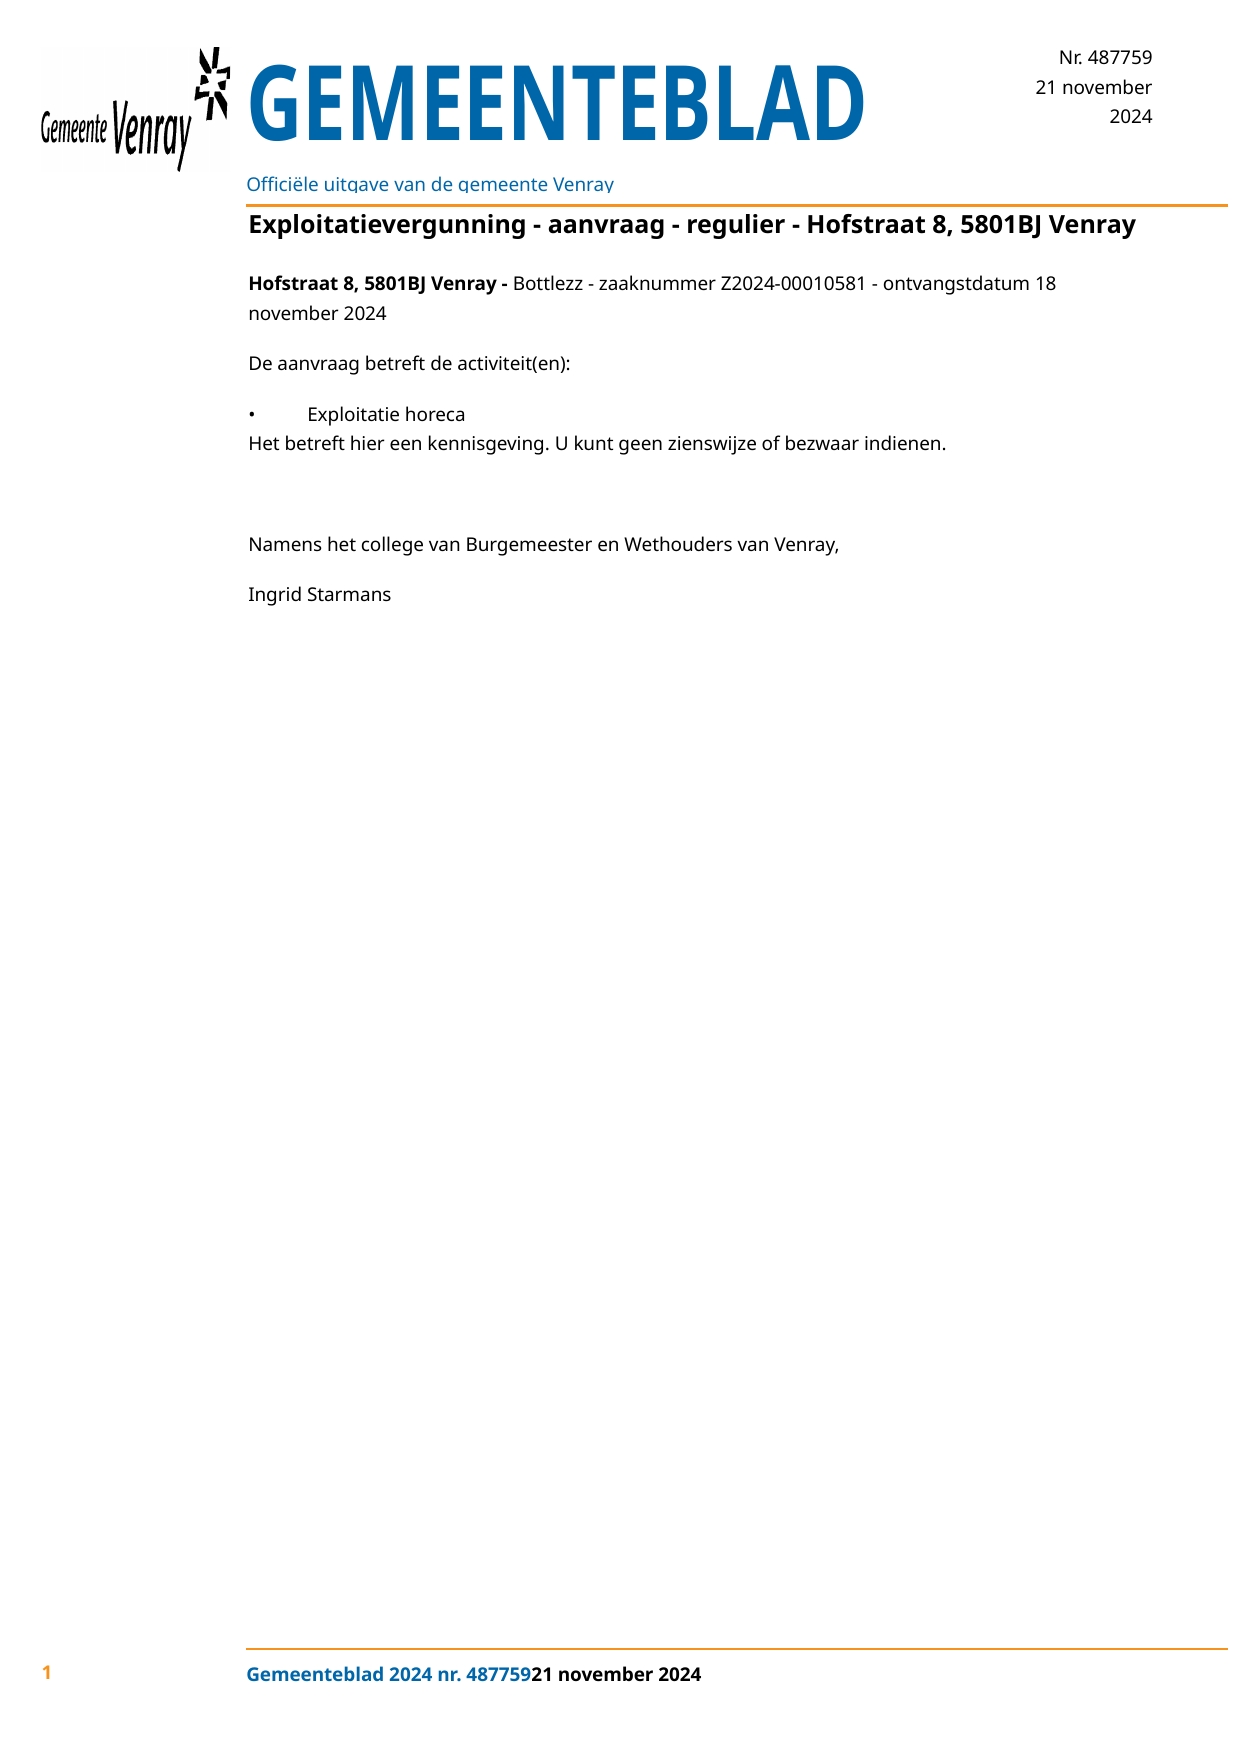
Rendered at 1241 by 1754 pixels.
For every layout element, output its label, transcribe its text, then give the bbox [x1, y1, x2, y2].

text Ingrid Starmans [248, 582, 1152, 607]
text Hofstraat 8, 5801BJ Venray - Bottlezz - zaaknummer Z2024-00010581 - ontvangstdatum 18 november 2024 [248, 270, 1152, 326]
text Namens het college van Burgemeester en Wethouders van Venray, [248, 531, 1152, 557]
picture [41, 47, 231, 172]
text De aanvraag betreft de activiteit(en): [248, 350, 1152, 376]
text Exploitatievergunning - aanvraag - regulier - Hofstraat 8, 5801BJ Venray [248, 207, 1152, 241]
list Exploitatie horeca [248, 401, 1152, 426]
text Het betreft hier een kennisgeving. U kunt geen zienswijze of bezwaar indienen. [248, 430, 1152, 456]
